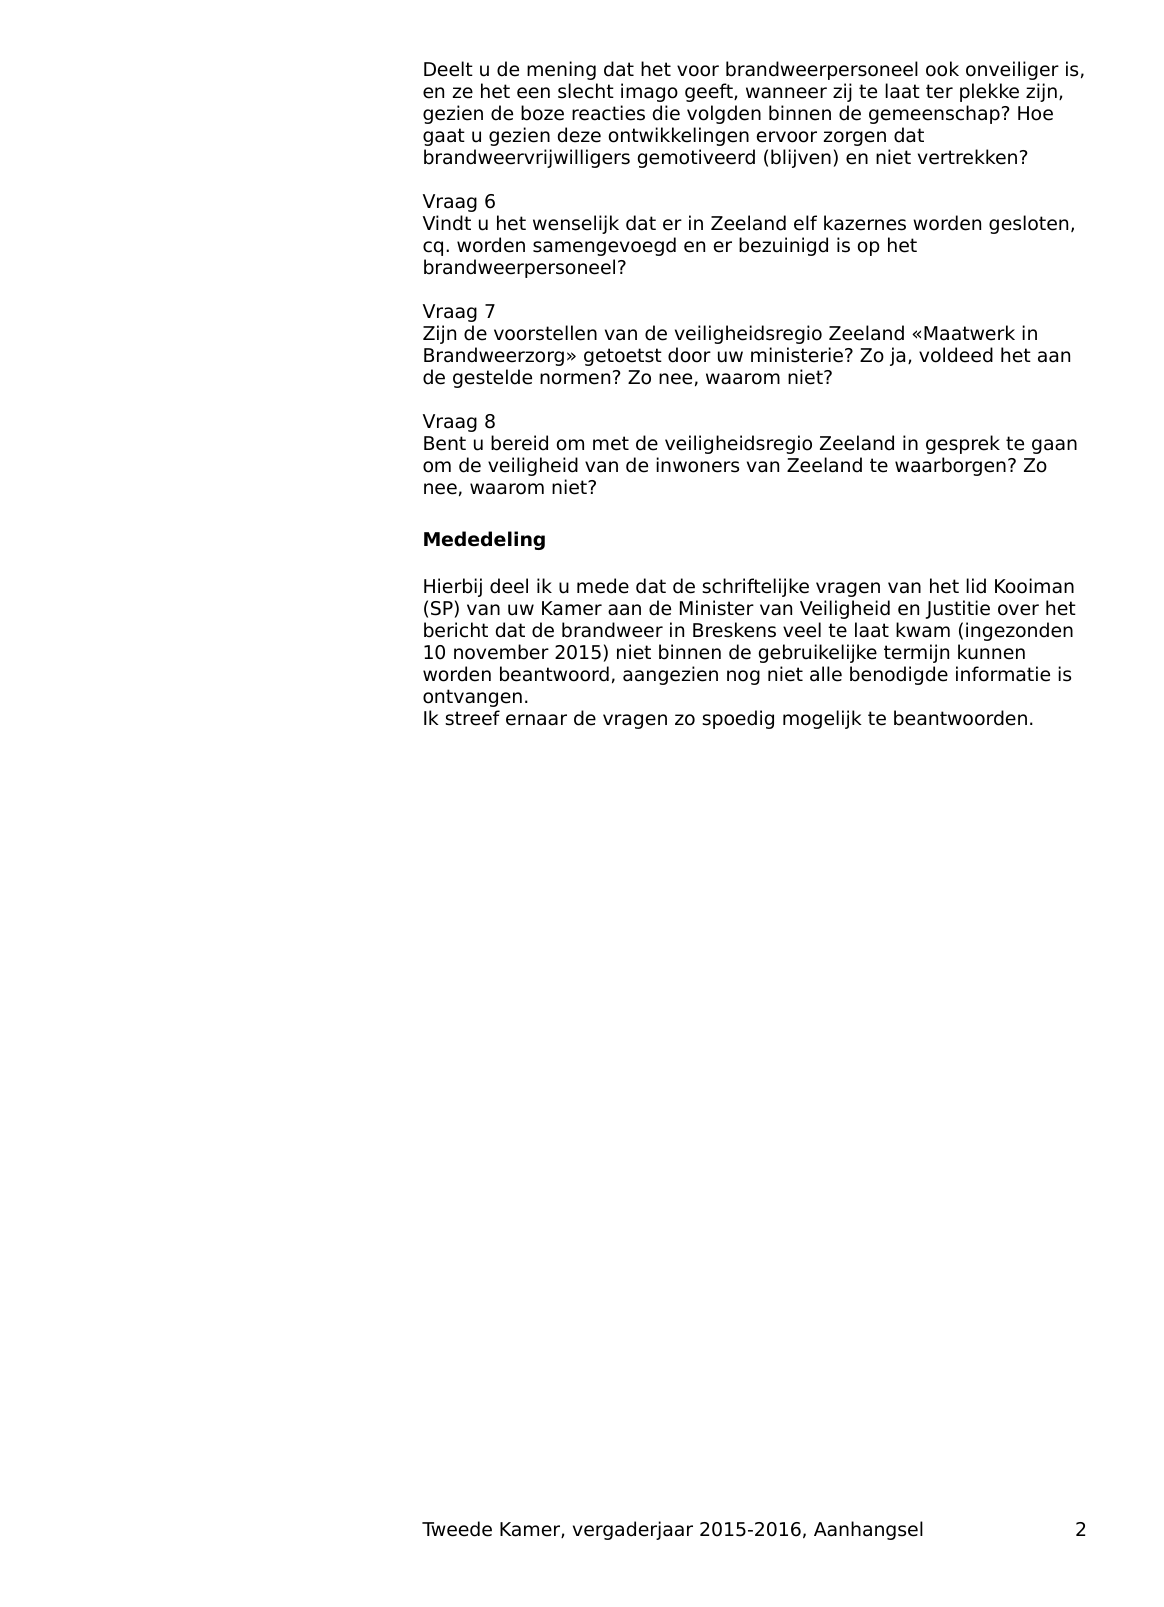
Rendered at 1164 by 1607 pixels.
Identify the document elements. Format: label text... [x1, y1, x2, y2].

text Vraag 8 [422, 411, 1087, 433]
text Ik streef ernaar de vragen zo spoedig mogelijk te beantwoorden. [422, 708, 1087, 730]
text Vraag 7 [422, 301, 1087, 323]
text Vraag 6 [422, 191, 1087, 213]
text Bent u bereid om met de veiligheidsregio Zeeland in gesprek te gaan om de veiligheid van de inwoners van Zeeland te waarborgen? Zo nee, waarom niet? [422, 433, 1087, 499]
text Zijn de voorstellen van de veiligheidsregio Zeeland «Maatwerk in Brandweerzorg» getoetst door uw ministerie? Zo ja, voldeed het aan de gestelde normen? Zo nee, waarom niet? [422, 323, 1087, 389]
text Hierbij deel ik u mede dat de schriftelijke vragen van het lid Kooiman (SP) van uw Kamer aan de Minister van Veiligheid en Justitie over het bericht dat de brandweer in Breskens veel te laat kwam (ingezonden 10 november 2015) niet binnen de gebruikelijke termijn kunnen worden beantwoord, aangezien nog niet alle benodigde informatie is ontvangen. [422, 576, 1087, 708]
subtitle Mededeling [422, 529, 1087, 551]
text Vindt u het wenselijk dat er in Zeeland elf kazernes worden gesloten, cq. worden samengevoegd en er bezuinigd is op het brandweerpersoneel? [422, 213, 1087, 279]
text Deelt u de mening dat het voor brandweerpersoneel ook onveiliger is, en ze het een slecht imago geeft, wanneer zij te laat ter plekke zijn, gezien de boze reacties die volgden binnen de gemeenschap? Hoe gaat u gezien deze ontwikkelingen ervoor zorgen dat brandweervrijwilligers gemotiveerd (blijven) en niet vertrekken? [422, 59, 1087, 169]
